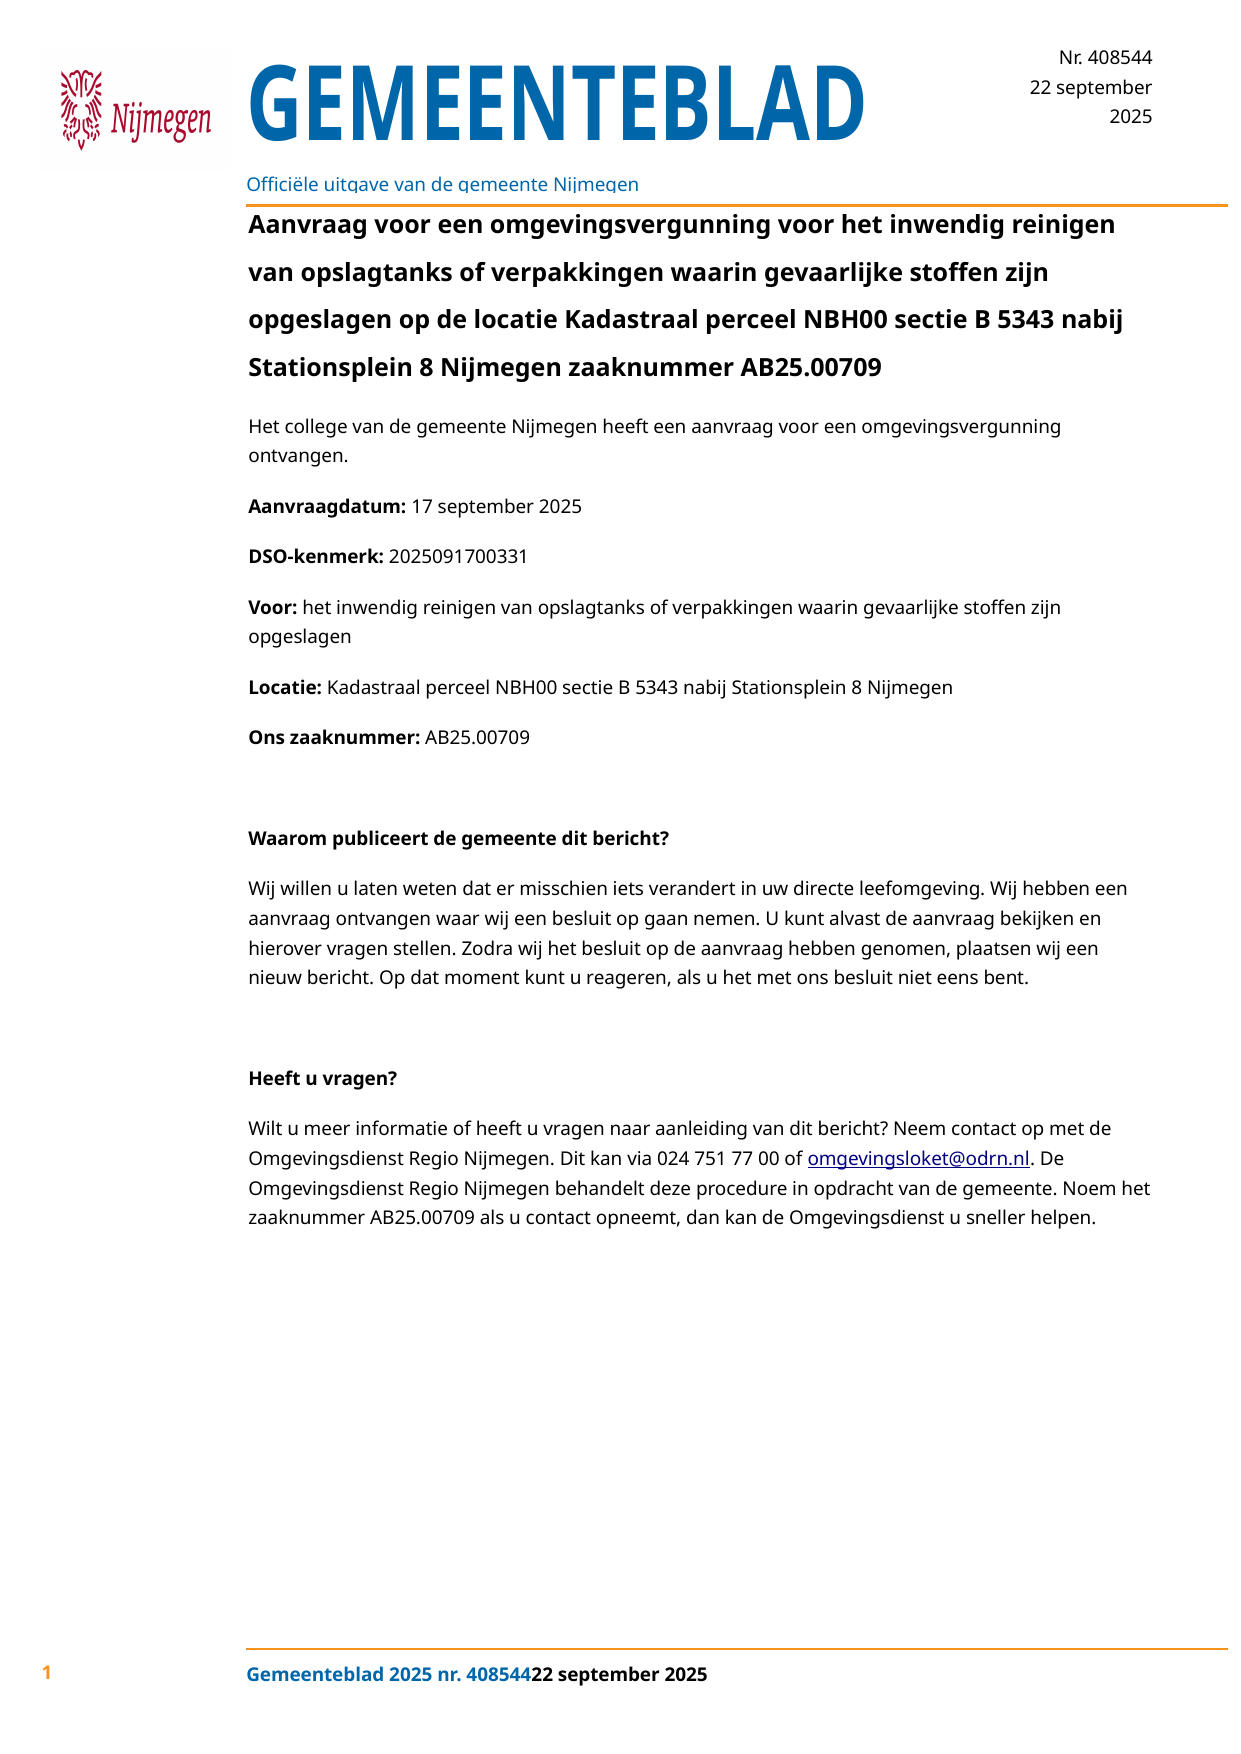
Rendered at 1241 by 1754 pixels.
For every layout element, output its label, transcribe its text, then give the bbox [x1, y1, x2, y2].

text Wij willen u laten weten dat er misschien iets verandert in uw directe leefomgeving. Wij hebben een aanvraag ontvangen waar wij een besluit op gaan nemen. U kunt alvast de aanvraag bekijken en hierover vragen stellen. Zodra wij het besluit op de aanvraag hebben genomen, plaatsen wij een nieuw bericht. Op dat moment kunt u reageren, als u het met ons besluit niet eens bent. [248, 876, 1152, 990]
text Aanvraagdatum: 17 september 2025 [248, 493, 1152, 519]
text Ons zaaknummer: AB25.00709 [248, 724, 1152, 750]
text Voor: het inwendig reinigen van opslagtanks of verpakkingen waarin gevaarlijke stoffen zijn opgeslagen [248, 594, 1152, 649]
text Heeft u vragen? [248, 1065, 1152, 1091]
picture [41, 47, 231, 172]
text Waarom publiceert de gemeente dit bericht? [248, 825, 1152, 851]
text Aanvraag voor een omgevingsvergunning voor het inwendig reinigen van opslagtanks of verpakkingen waarin gevaarlijke stoffen zijn opgeslagen op de locatie Kadastraal perceel NBH00 sectie B 5343 nabij Stationsplein 8 Nijmegen zaaknummer AB25.00709 [248, 207, 1152, 384]
text Het college van de gemeente Nijmegen heeft een aanvraag voor een omgevingsvergunning ontvangen. [248, 413, 1152, 468]
text Locatie: Kadastraal perceel NBH00 sectie B 5343 nabij Stationsplein 8 Nijmegen [248, 674, 1152, 700]
text Wilt u meer informatie of heeft u vragen naar aanleiding van dit bericht? Neem contact op met de Omgevingsdienst Regio Nijmegen. Dit kan via 024 751 77 00 of omgevingsloket@odrn.nl. De Omgevingsdienst Regio Nijmegen behandelt deze procedure in opdracht van de gemeente. Noem het zaaknummer AB25.00709 als u contact opneemt, dan kan de Omgevingsdienst u sneller helpen. [248, 1116, 1152, 1230]
text DSO-kenmerk: 2025091700331 [248, 543, 1152, 569]
